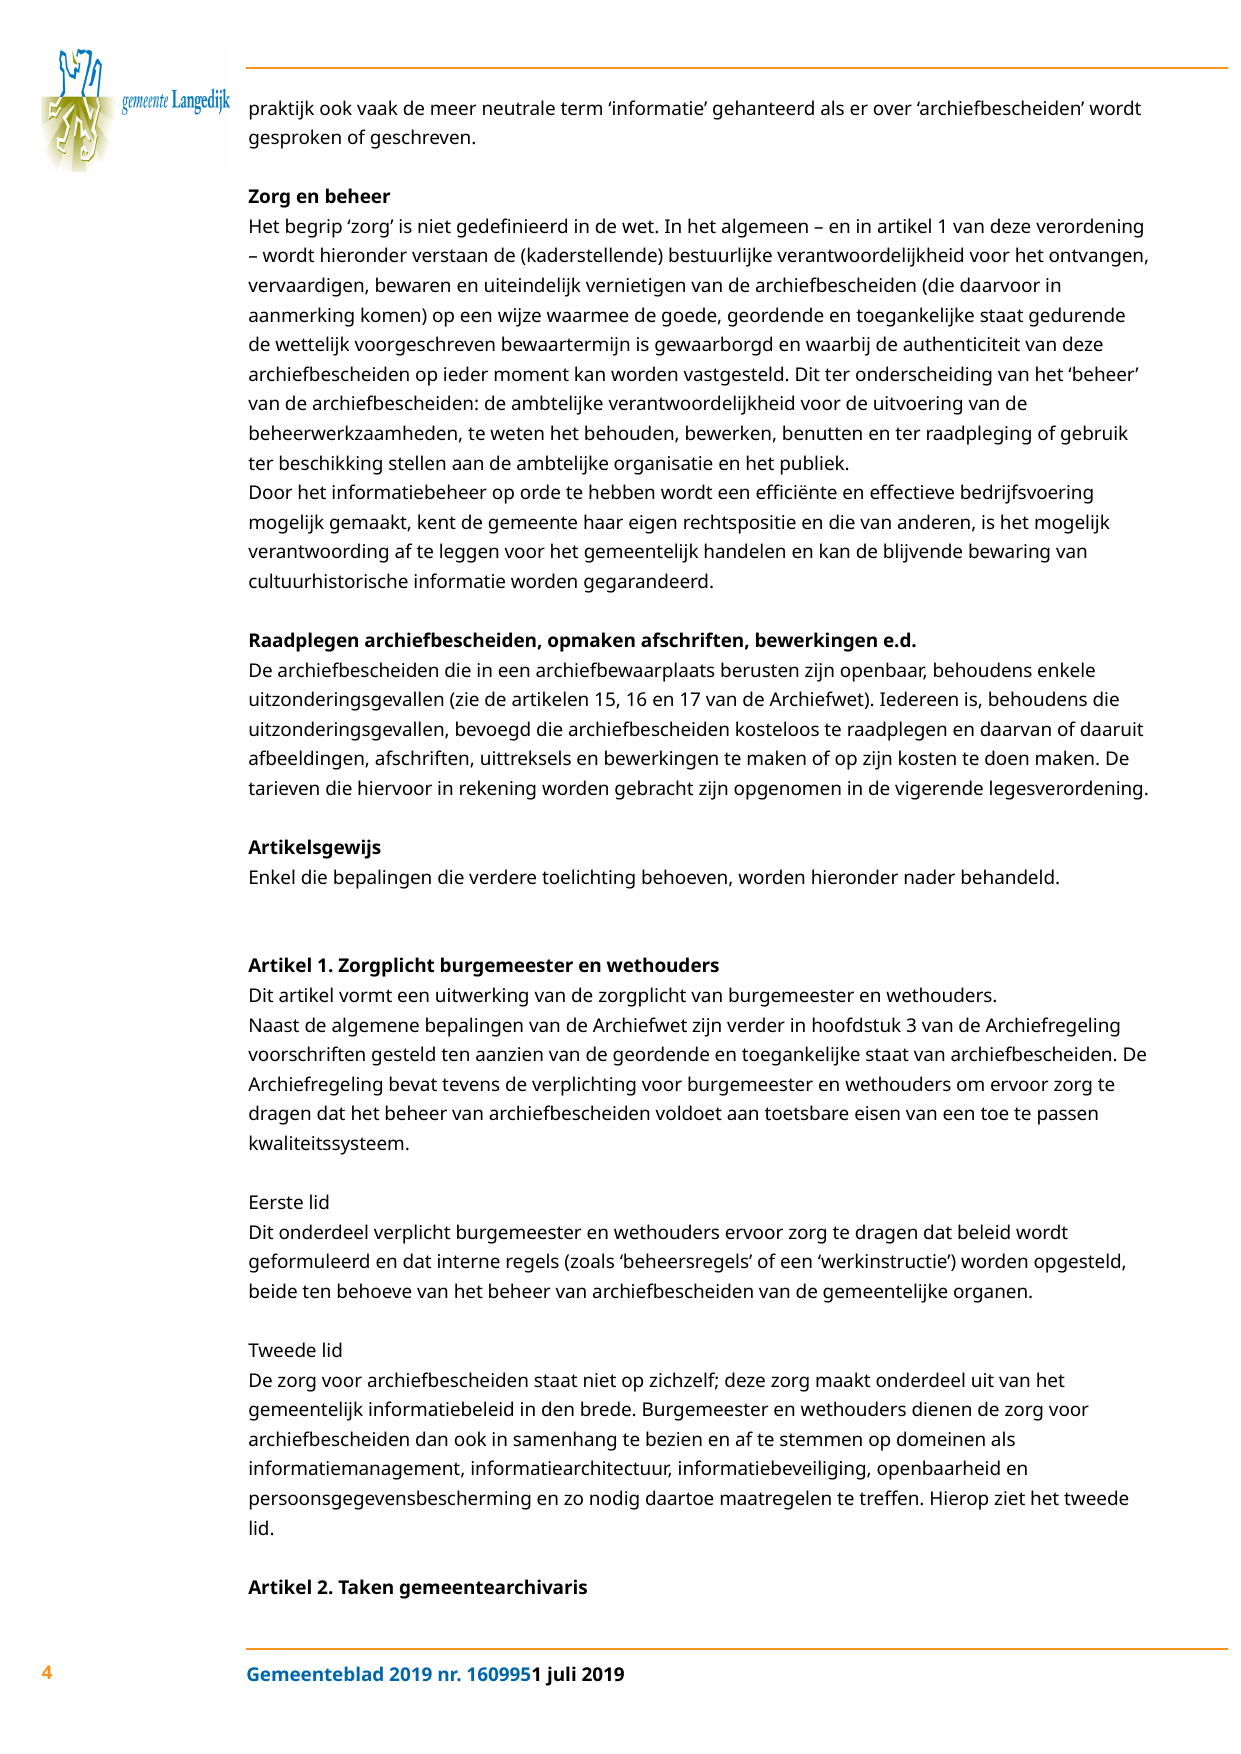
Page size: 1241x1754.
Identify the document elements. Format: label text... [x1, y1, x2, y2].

text De archiefbescheiden die in een archiefbewaarplaats berusten zijn openbaar, behoudens enkele uitzonderingsgevallen (zie de artikelen 15, 16 en 17 van de Archiefwet). Iedereen is, behoudens die uitzonderingsgevallen, bevoegd die archiefbescheiden kosteloos te raadplegen en daarvan of daaruit afbeeldingen, afschriften, uittreksels en bewerkingen te maken of op zijn kosten te doen maken. De tarieven die hiervoor in rekening worden gebracht zijn opgenomen in de vigerende legesverordening. [248, 657, 1152, 801]
text Artikel 1. Zorgplicht burgemeester en wethouders [248, 953, 1152, 978]
text De zorg voor archiefbescheiden staat niet op zichzelf; deze zorg maakt onderdeel uit van het gemeentelijk informatiebeleid in den brede. Burgemeester en wethouders dienen de zorg voor archiefbescheiden dan ook in samenhang te bezien en af te stemmen op domeinen als informatiemanagement, informatiearchitectuur, informatiebeveiliging, openbaarheid en persoonsgegevensbescherming en zo nodig daartoe maatregelen te treffen. Hierop ziet het tweede lid. [248, 1367, 1152, 1541]
picture [41, 47, 231, 172]
text Raadplegen archiefbescheiden, opmaken afschriften, bewerkingen e.d. [248, 627, 1152, 653]
text Enkel die bepalingen die verdere toelichting behoeven, worden hieronder nader behandeld. [248, 864, 1152, 890]
text Tweede lid [248, 1337, 1152, 1363]
text Eerste lid [248, 1189, 1152, 1215]
text Zorg en beheer [248, 183, 1152, 209]
text Artikelsgewijs [248, 834, 1152, 860]
text Dit onderdeel verplicht burgemeester en wethouders ervoor zorg te dragen dat beleid wordt geformuleerd en dat interne regels (zoals ‘beheersregels’ of een ‘werkinstructie’) worden opgesteld, beide ten behoeve van het beheer van archiefbescheiden van de gemeentelijke organen. [248, 1219, 1152, 1304]
text Het begrip ‘zorg’ is niet gedefinieerd in de wet. In het algemeen – en in artikel 1 van deze verordening – wordt hieronder verstaan de (kaderstellende) bestuurlijke verantwoordelijkheid voor het ontvangen, vervaardigen, bewaren en uiteindelijk vernietigen van de archiefbescheiden (die daarvoor in aanmerking komen) op een wijze waarmee de goede, geordende en toegankelijke staat gedurende de wettelijk voorgeschreven bewaartermijn is gewaarborgd en waarbij de authenticiteit van deze archiefbescheiden op ieder moment kan worden vastgesteld. Dit ter onderscheiding van het ‘beheer’ van de archiefbescheiden: de ambtelijke verantwoordelijkheid voor de uitvoering van de beheerwerkzaamheden, te weten het behouden, bewerken, benutten en ter raadpleging of gebruik ter beschikking stellen aan de ambtelijke organisatie en het publiek. [248, 213, 1152, 476]
text Artikel 2. Taken gemeentearchivaris [248, 1574, 1152, 1600]
text praktijk ook vaak de meer neutrale term ‘informatie’ gehanteerd als er over ‘archiefbescheiden’ wordt gesproken of geschreven. [248, 95, 1152, 150]
text Naast de algemene bepalingen van de Archiefwet zijn verder in hoofdstuk 3 van de Archiefregeling voorschriften gesteld ten aanzien van de geordende en toegankelijke staat van archiefbescheiden. De Archiefregeling bevat tevens de verplichting voor burgemeester en wethouders om ervoor zorg te dragen dat het beheer van archiefbescheiden voldoet aan toetsbare eisen van een toe te passen kwaliteitssysteem. [248, 1012, 1152, 1156]
text Door het informatiebeheer op orde te hebben wordt een efficiënte en effectieve bedrijfsvoering mogelijk gemaakt, kent de gemeente haar eigen rechtspositie en die van anderen, is het mogelijk verantwoording af te leggen voor het gemeentelijk handelen en kan de blijvende bewaring van cultuurhistorische informatie worden gegarandeerd. [248, 479, 1152, 594]
text Dit artikel vormt een uitwerking van de zorgplicht van burgemeester en wethouders. [248, 982, 1152, 1008]
